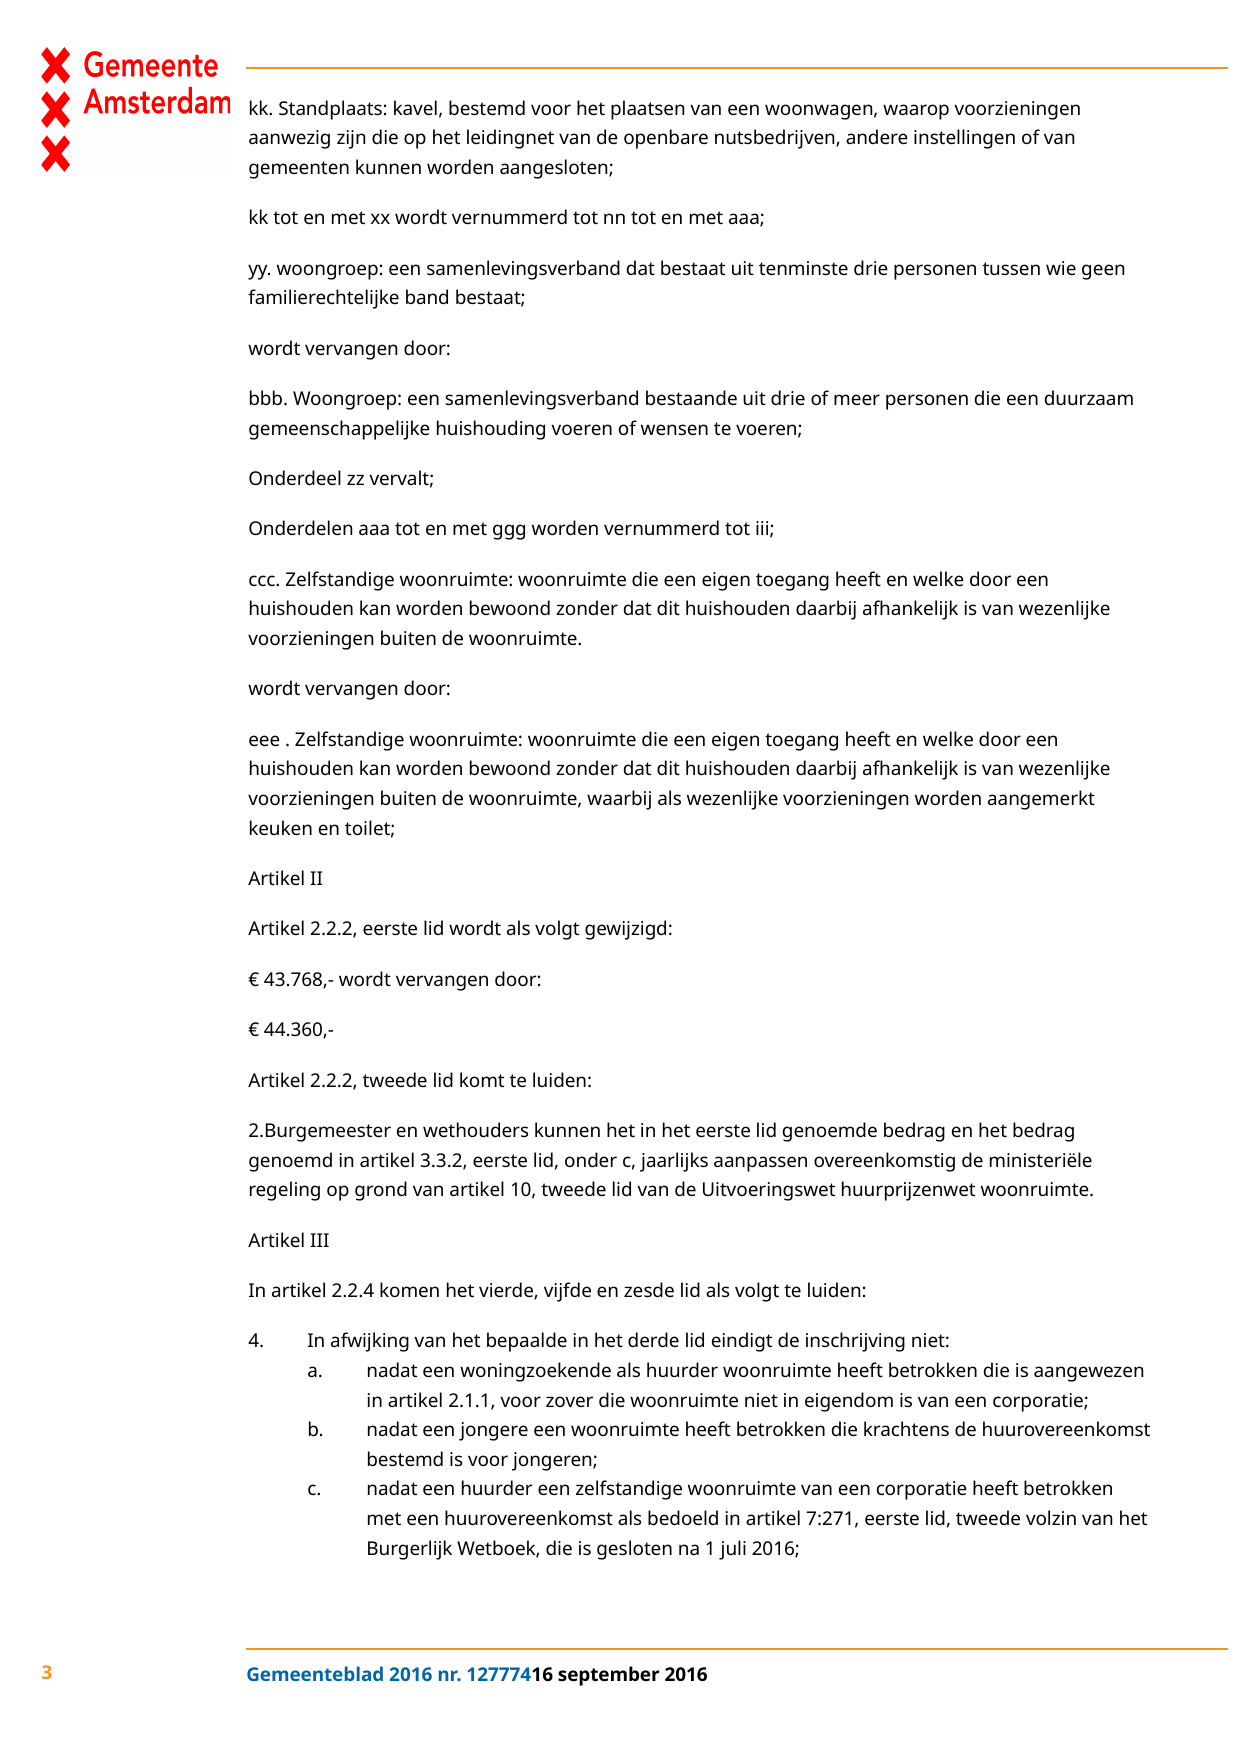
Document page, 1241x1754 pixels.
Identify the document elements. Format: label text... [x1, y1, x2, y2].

text bbb. Woongroep: een samenlevingsverband bestaande uit drie of meer personen die een duurzaam gemeenschappelijke huishouding voeren of wensen te voeren; [248, 385, 1152, 441]
list In afwijking van het bepaalde in het derde lid eindigt de inschrijving niet: [248, 1328, 1152, 1353]
text kk tot en met xx wordt vernummerd tot nn tot en met aaa; [248, 204, 1152, 230]
text € 43.768,- wordt vervangen door: [248, 966, 1152, 992]
text Artikel 2.2.2, tweede lid komt te luiden: [248, 1067, 1152, 1093]
picture [41, 47, 231, 172]
text wordt vervangen door: [248, 335, 1152, 361]
text € 44.360,- [248, 1016, 1152, 1042]
text Onderdelen aaa tot en met ggg worden vernummerd tot iii; [248, 516, 1152, 541]
list nadat een woningzoekende als huurder woonruimte heeft betrokken die is aangewezen in artikel 2.1.1, voor zover die woonruimte niet in eigendom is van een corporatie; [307, 1357, 1152, 1413]
text Artikel II [248, 865, 1152, 891]
text kk. Standplaats: kavel, bestemd voor het plaatsen van een woonwagen, waarop voorzieningen aanwezig zijn die op het leidingnet van de openbare nutsbedrijven, andere instellingen of van gemeenten kunnen worden aangesloten; [248, 95, 1152, 180]
text 2.Burgemeester en wethouders kunnen het in het eerste lid genoemde bedrag en het bedrag genoemd in artikel 3.3.2, eerste lid, onder c, jaarlijks aanpassen overeenkomstig de ministeriële regeling op grond van artikel 10, tweede lid van de Uitvoeringswet huurprijzenwet woonruimte. [248, 1117, 1152, 1202]
text ccc. Zelfstandige woonruimte: woonruimte die een eigen toegang heeft en welke door een huishouden kan worden bewoond zonder dat dit huishouden daarbij afhankelijk is van wezenlijke voorzieningen buiten de woonruimte. [248, 566, 1152, 651]
text Onderdeel zz vervalt; [248, 465, 1152, 491]
text wordt vervangen door: [248, 676, 1152, 701]
list nadat een jongere een woonruimte heeft betrokken die krachtens de huurovereenkomst bestemd is voor jongeren; [307, 1416, 1152, 1472]
text Artikel III [248, 1227, 1152, 1253]
list nadat een huurder een zelfstandige woonruimte van een corporatie heeft betrokken met een huurovereenkomst als bedoeld in artikel 7:271, eerste lid, tweede volzin van het Burgerlijk Wetboek, die is gesloten na 1 juli 2016; [307, 1476, 1152, 1561]
text In artikel 2.2.4 komen het vierde, vijfde en zesde lid als volgt te luiden: [248, 1277, 1152, 1303]
text Artikel 2.2.2, eerste lid wordt als volgt gewijzigd: [248, 916, 1152, 941]
text yy. woongroep: een samenlevingsverband dat bestaat uit tenminste drie personen tussen wie geen familierechtelijke band bestaat; [248, 255, 1152, 310]
text eee . Zelfstandige woonruimte: woonruimte die een eigen toegang heeft en welke door een huishouden kan worden bewoond zonder dat dit huishouden daarbij afhankelijk is van wezenlijke voorzieningen buiten de woonruimte, waarbij als wezenlijke voorzieningen worden aangemerkt keuken en toilet; [248, 726, 1152, 841]
